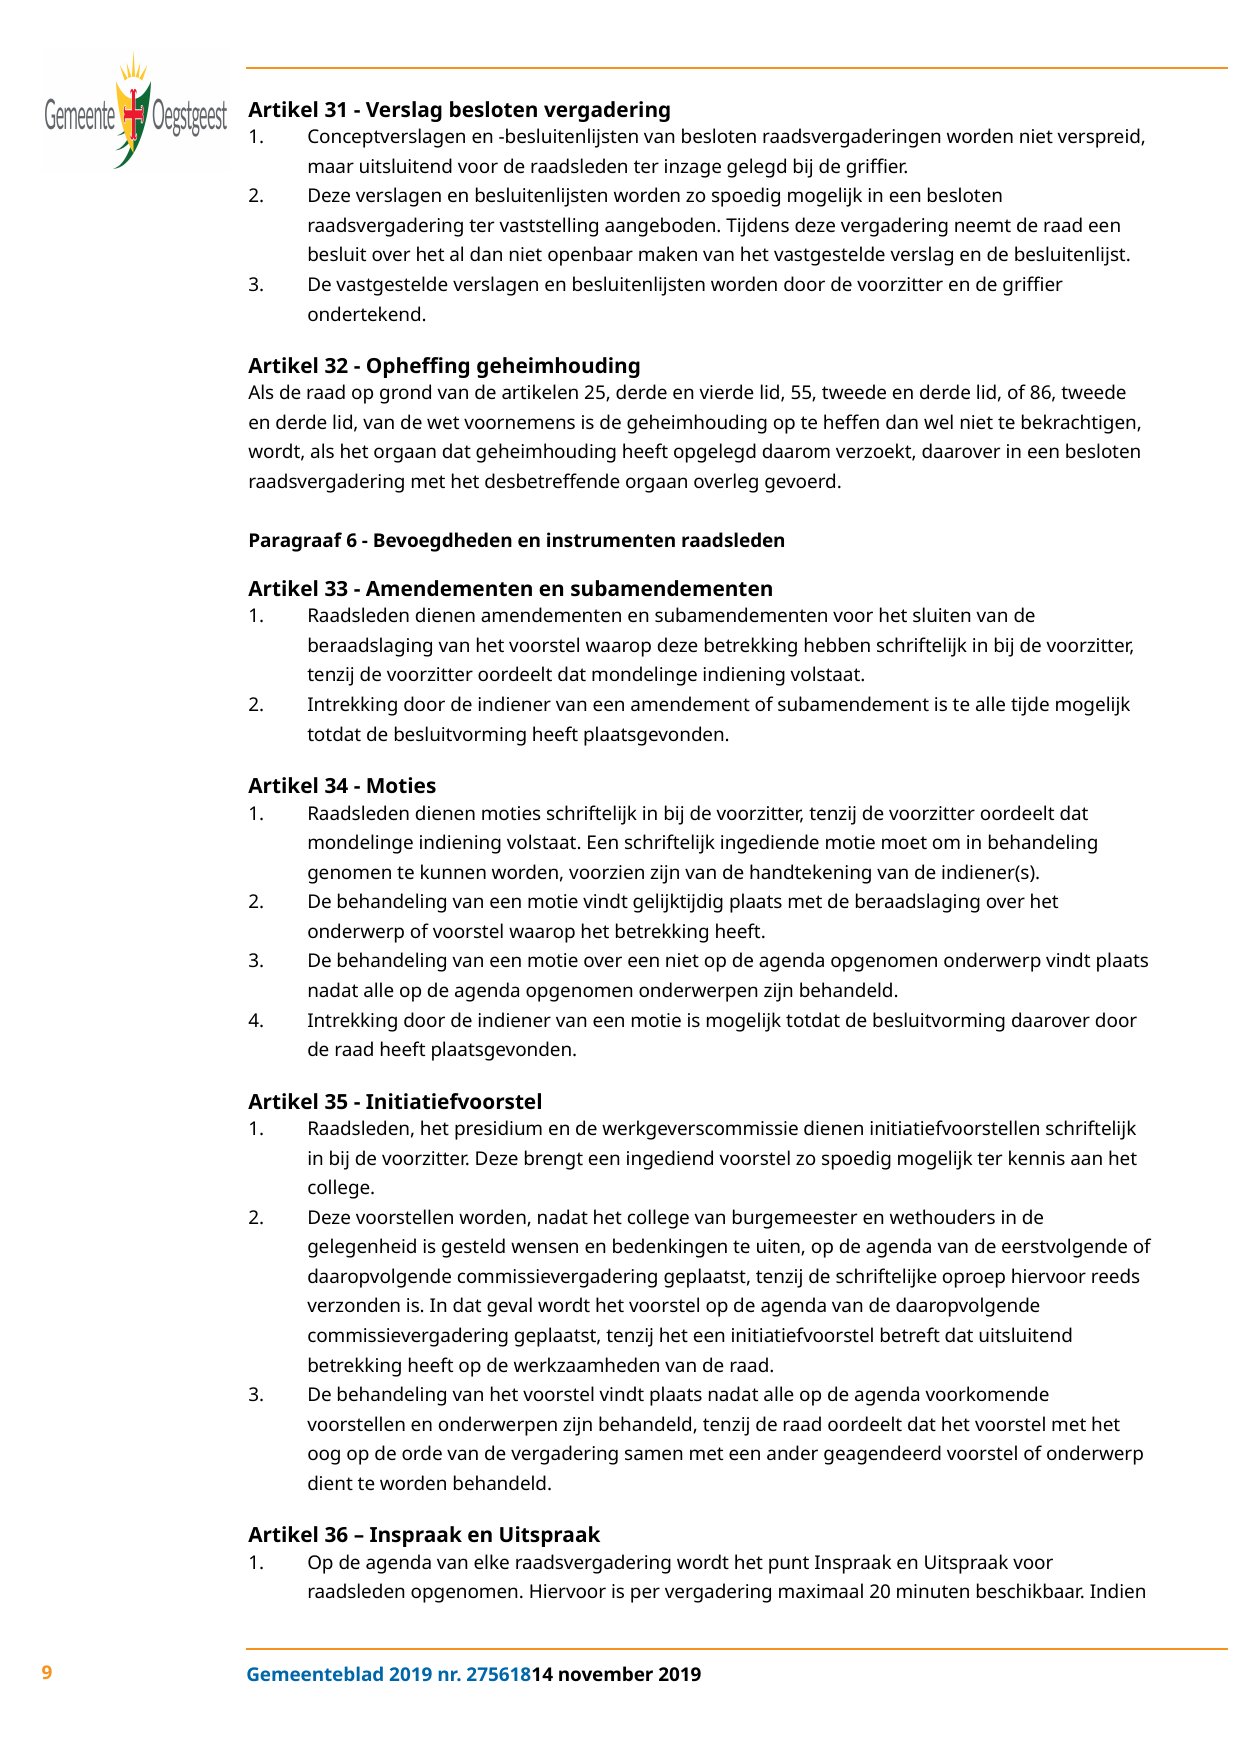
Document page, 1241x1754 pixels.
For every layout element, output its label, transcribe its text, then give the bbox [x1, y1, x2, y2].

list De behandeling van het voorstel vindt plaats nadat alle op de agenda voorkomende voorstellen en onderwerpen zijn behandeld, tenzij de raad oordeelt dat het voorstel met het oog op de orde van de vergadering samen met een ander geagendeerd voorstel of onderwerp dient te worden behandeld. [248, 1381, 1152, 1496]
text Artikel 34 - Moties [248, 771, 1152, 800]
picture [41, 47, 231, 172]
list De vastgestelde verslagen en besluitenlijsten worden door de voorzitter en de griffier ondertekend. [248, 271, 1152, 326]
text Artikel 35 - Initiatiefvoorstel [248, 1087, 1152, 1115]
text Als de raad op grond van de artikelen 25, derde en vierde lid, 55, tweede en derde lid, of 86, tweede en derde lid, van de wet voornemens is de geheimhouding op te heffen dan wel niet te bekrachtigen, wordt, als het orgaan dat geheimhouding heeft opgelegd daarom verzoekt, daarover in een besloten raadsvergadering met het desbetreffende orgaan overleg gevoerd. [248, 379, 1152, 494]
text Artikel 33 - Amendementen en subamendementen [248, 574, 1152, 602]
list Intrekking door de indiener van een amendement of subamendement is te alle tijde mogelijk totdat de besluitvorming heeft plaatsgevonden. [248, 691, 1152, 747]
list Raadsleden dienen moties schriftelijk in bij de voorzitter, tenzij de voorzitter oordeelt dat mondelinge indiening volstaat. Een schriftelijk ingediende motie moet om in behandeling genomen te kunnen worden, voorzien zijn van de handtekening van de indiener(s). [248, 800, 1152, 884]
list Conceptverslagen en -besluitenlijsten van besloten raadsvergaderingen worden niet verspreid, maar uitsluitend voor de raadsleden ter inzage gelegd bij de griffier. [248, 123, 1152, 178]
list Deze verslagen en besluitenlijsten worden zo spoedig mogelijk in een besloten raadsvergadering ter vaststelling aangeboden. Tijdens deze vergadering neemt de raad een besluit over het al dan niet openbaar maken van het vastgestelde verslag en de besluitenlijst. [248, 182, 1152, 267]
list Raadsleden, het presidium en de werkgeverscommissie dienen initiatiefvoorstellen schriftelijk in bij de voorzitter. Deze brengt een ingediend voorstel zo spoedig mogelijk ter kennis aan het college. [248, 1115, 1152, 1200]
list De behandeling van een motie vindt gelijktijdig plaats met de beraadslaging over het onderwerp of voorstel waarop het betrekking heeft. [248, 888, 1152, 944]
text Artikel 32 - Opheffing geheimhouding [248, 351, 1152, 379]
list Raadsleden dienen amendementen en subamendementen voor het sluiten van de beraadslaging van het voorstel waarop deze betrekking hebben schriftelijk in bij de voorzitter, tenzij de voorzitter oordeelt dat mondelinge indiening volstaat. [248, 602, 1152, 687]
text Artikel 31 - Verslag besloten vergadering [248, 95, 1152, 123]
list Op de agenda van elke raadsvergadering wordt het punt Inspraak en Uitspraak voor raadsleden opgenomen. Hiervoor is per vergadering maximaal 20 minuten beschikbaar. Indien [248, 1549, 1152, 1604]
text Paragraaf 6 - Bevoegdheden en instrumenten raadsleden [248, 527, 1152, 553]
text Artikel 36 – Inspraak en Uitspraak [248, 1521, 1152, 1549]
list De behandeling van een motie over een niet op de agenda opgenomen onderwerp vindt plaats nadat alle op de agenda opgenomen onderwerpen zijn behandeld. [248, 948, 1152, 1003]
list Intrekking door de indiener van een motie is mogelijk totdat de besluitvorming daarover door de raad heeft plaatsgevonden. [248, 1007, 1152, 1062]
list Deze voorstellen worden, nadat het college van burgemeester en wethouders in de gelegenheid is gesteld wensen en bedenkingen te uiten, op de agenda van de eerstvolgende of daaropvolgende commissievergadering geplaatst, tenzij de schriftelijke oproep hiervoor reeds verzonden is. In dat geval wordt het voorstel op de agenda van de daaropvolgende commissievergadering geplaatst, tenzij het een initiatiefvoorstel betreft dat uitsluitend betrekking heeft op de werkzaamheden van de raad. [248, 1204, 1152, 1378]
